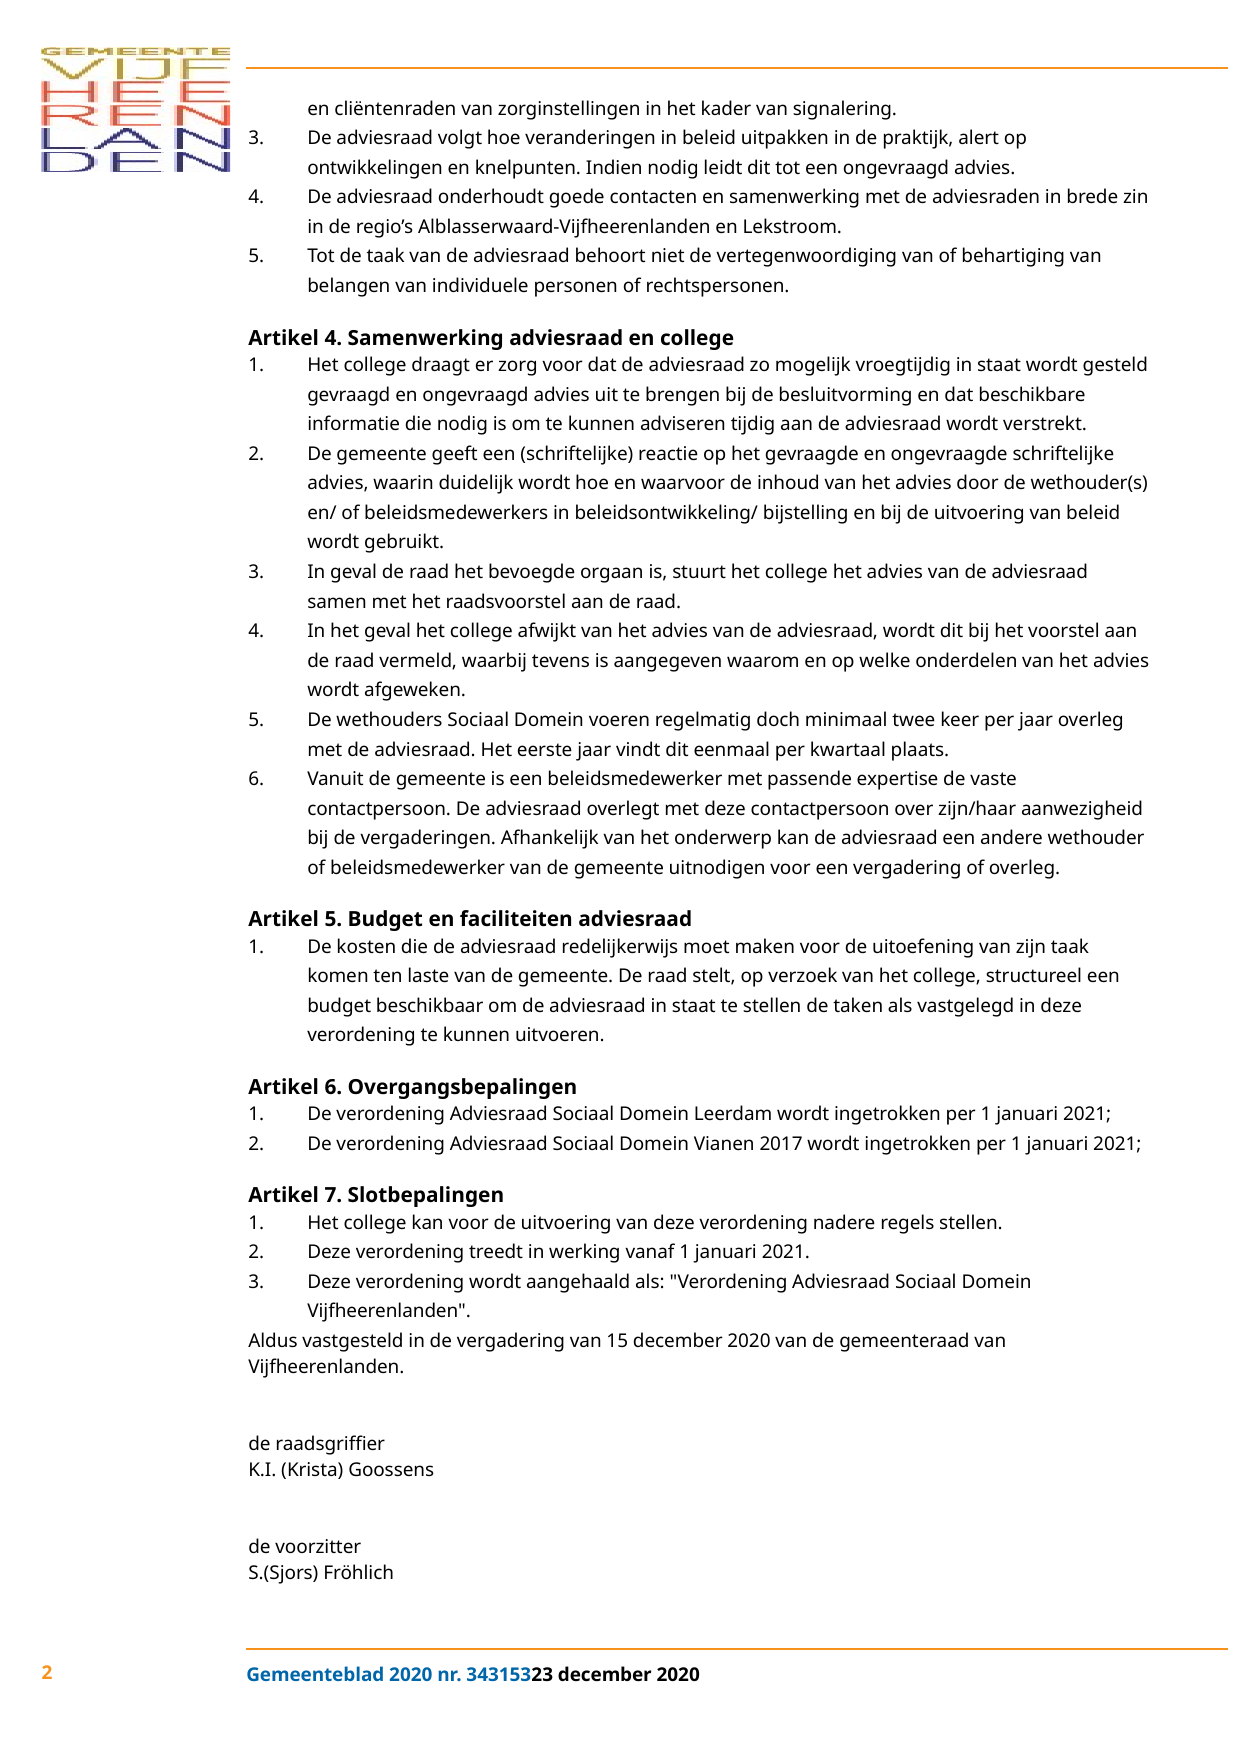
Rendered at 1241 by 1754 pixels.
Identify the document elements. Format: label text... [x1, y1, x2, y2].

list De verordening Adviesraad Sociaal Domein Leerdam wordt ingetrokken per 1 januari 2021; [248, 1101, 1152, 1126]
list In geval de raad het bevoegde orgaan is, stuurt het college het advies van de adviesraad samen met het raadsvoorstel aan de raad. [248, 558, 1152, 613]
picture [41, 47, 231, 172]
list Tot de taak van de adviesraad behoort niet de vertegenwoordiging van of behartiging van belangen van individuele personen of rechtspersonen. [248, 243, 1152, 298]
list De adviesraad onderhoudt goede contacten en samenwerking met de adviesraden in brede zin in de regio’s Alblasserwaard-Vijfheerenlanden en Lekstroom. [248, 183, 1152, 239]
text Aldus vastgesteld in de vergadering van 15 december 2020 van de gemeenteraad van Vijfheerenlanden. [248, 1327, 1152, 1379]
list De adviesraad volgt hoe veranderingen in beleid uitpakken in de praktijk, alert op ontwikkelingen en knelpunten. Indien nodig leidt dit tot een ongevraagd advies. [248, 124, 1152, 180]
list De wethouders Sociaal Domein voeren regelmatig doch minimaal twee keer per jaar overleg met de adviesraad. Het eerste jaar vindt dit eenmaal per kwartaal plaats. [248, 706, 1152, 761]
text K.I. (Krista) Goossens [248, 1456, 1152, 1482]
text Artikel 5. Budget en faciliteiten adviesraad [248, 904, 1152, 933]
text Artikel 6. Overgangsbepalingen [248, 1072, 1152, 1101]
list Vanuit de gemeente is een beleidsmedewerker met passende expertise de vaste contactpersoon. De adviesraad overlegt met deze contactpersoon over zijn/haar aanwezigheid bij de vergaderingen. Afhankelijk van het onderwerp kan de adviesraad een andere wethouder of beleidsmedewerker van de gemeente uitnodigen voor een vergadering of overleg. [248, 765, 1152, 880]
list In het geval het college afwijkt van het advies van de adviesraad, wordt dit bij het voorstel aan de raad vermeld, waarbij tevens is aangegeven waarom en op welke onderdelen van het advies wordt afgeweken. [248, 617, 1152, 702]
text de voorzitter [248, 1533, 1152, 1559]
text Artikel 7. Slotbepalingen [248, 1181, 1152, 1209]
text de raadsgriffier [248, 1430, 1152, 1456]
list Het college kan voor de uitvoering van deze verordening nadere regels stellen. [248, 1209, 1152, 1235]
list Het college draagt er zorg voor dat de adviesraad zo mogelijk vroegtijdig in staat wordt gesteld gevraagd en ongevraagd advies uit te brengen bij de besluitvorming en dat beschikbare informatie die nodig is om te kunnen adviseren tijdig aan de adviesraad wordt verstrekt. [248, 351, 1152, 436]
list Deze verordening treedt in werking vanaf 1 januari 2021. [248, 1238, 1152, 1264]
list De verordening Adviesraad Sociaal Domein Vianen 2017 wordt ingetrokken per 1 januari 2021; [248, 1130, 1152, 1156]
list De gemeente geeft een (schriftelijke) reactie op het gevraagde en ongevraagde schriftelijke advies, waarin duidelijk wordt hoe en waarvoor de inhoud van het advies door de wethouder(s) en/ of beleidsmedewerkers in beleidsontwikkeling/ bijstelling en bij de uitvoering van beleid wordt gebruikt. [248, 440, 1152, 554]
text S.(Sjors) Fröhlich [248, 1559, 1152, 1584]
list Deze verordening wordt aangehaald als: "Verordening Adviesraad Sociaal Domein Vijfheerenlanden". [248, 1268, 1152, 1323]
list en cliëntenraden van zorginstellingen in het kader van signalering. [248, 95, 1152, 121]
text Artikel 4. Samenwerking adviesraad en college [248, 323, 1152, 351]
list De kosten die de adviesraad redelijkerwijs moet maken voor de uitoefening van zijn taak komen ten laste van de gemeente. De raad stelt, op verzoek van het college, structureel een budget beschikbaar om de adviesraad in staat te stellen de taken als vastgelegd in deze verordening te kunnen uitvoeren. [248, 933, 1152, 1047]
